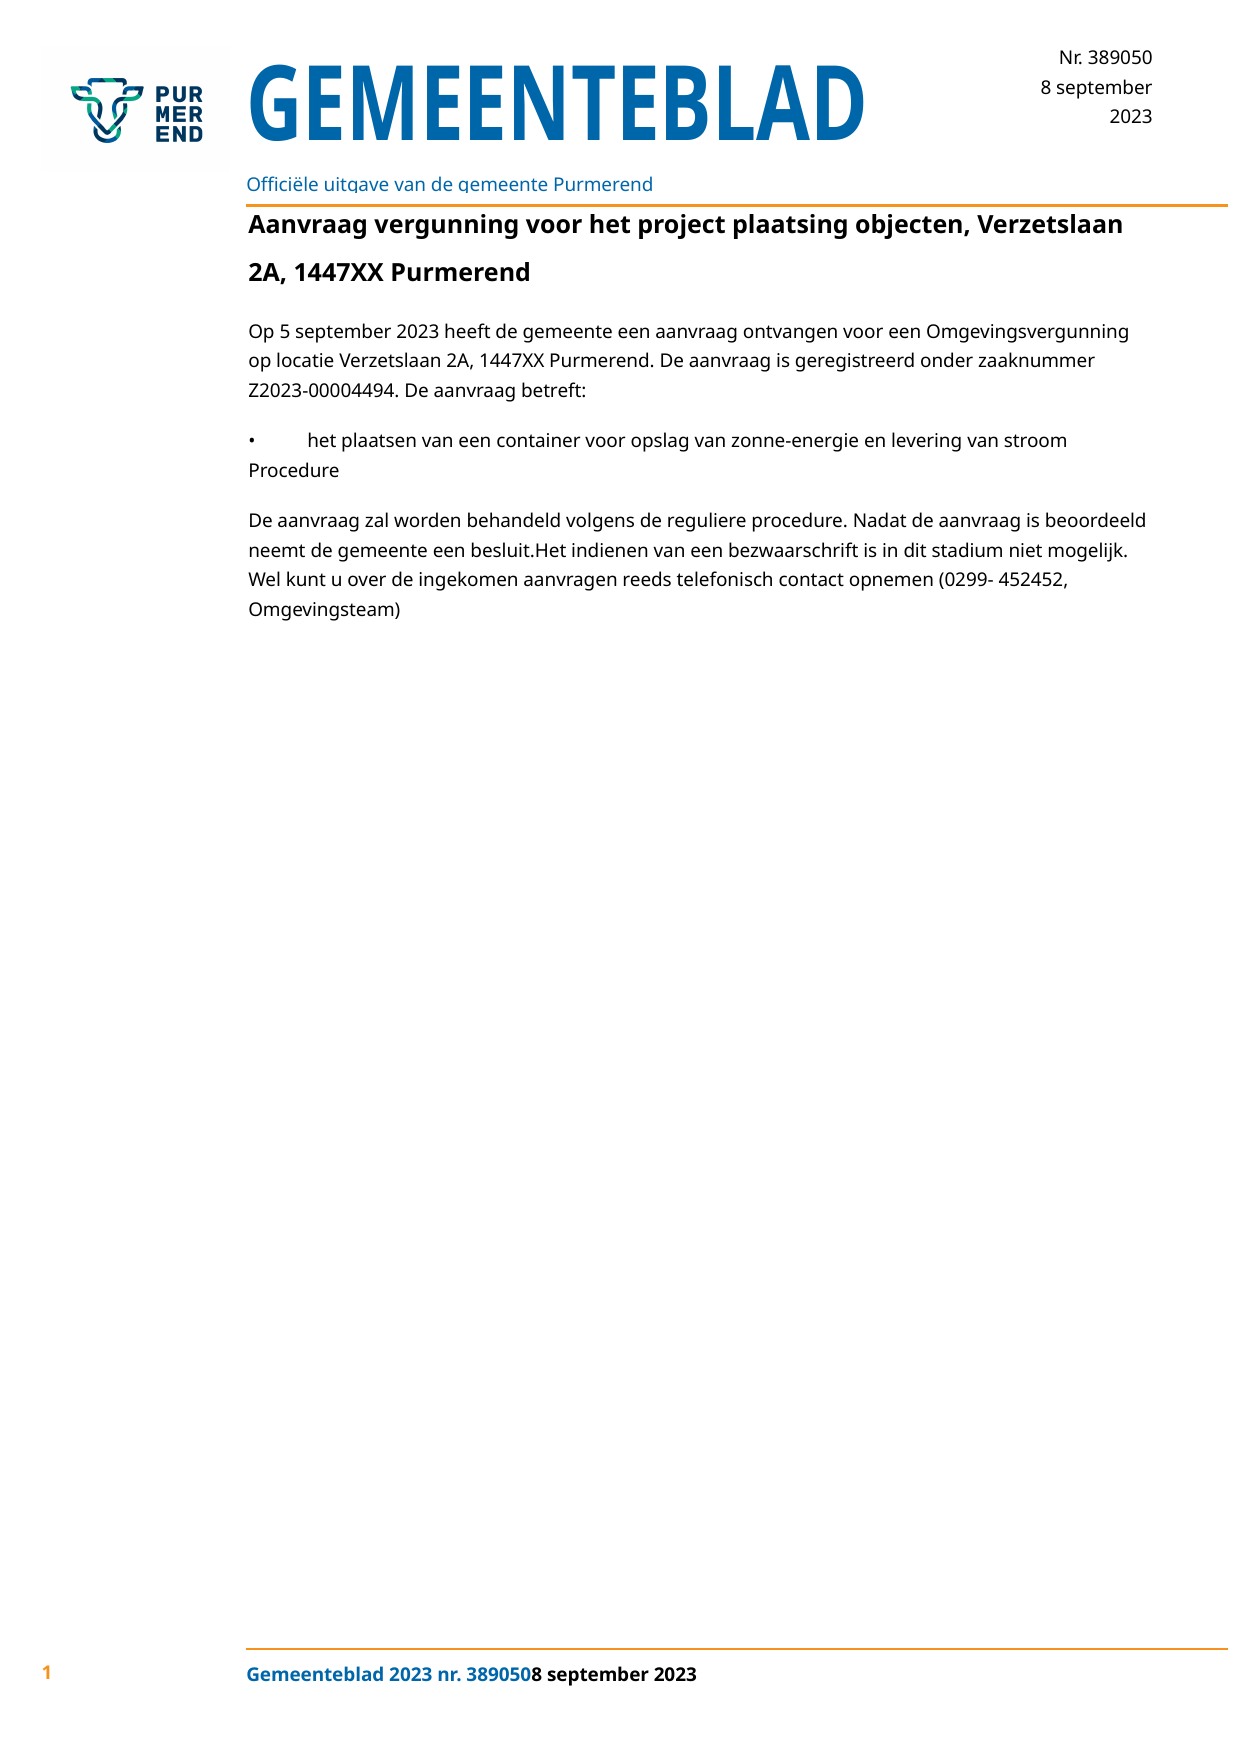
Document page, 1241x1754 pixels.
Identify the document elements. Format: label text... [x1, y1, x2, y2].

text Aanvraag vergunning voor het project plaatsing objecten, Verzetslaan 2A, 1447XX Purmerend [248, 207, 1152, 288]
text Procedure [248, 457, 1152, 483]
list het plaatsen van een container voor opslag van zonne-energie en levering van stroom [248, 427, 1152, 453]
picture [41, 47, 231, 172]
text Op 5 september 2023 heeft de gemeente een aanvraag ontvangen voor een Omgevingsvergunning op locatie Verzetslaan 2A, 1447XX Purmerend. De aanvraag is geregistreerd onder zaaknummer Z2023-00004494. De aanvraag betreft: [248, 318, 1152, 403]
text De aanvraag zal worden behandeld volgens de reguliere procedure. Nadat de aanvraag is beoordeeld neemt de gemeente een besluit.Het indienen van een bezwaarschrift is in dit stadium niet mogelijk. Wel kunt u over de ingekomen aanvragen reeds telefonisch contact opnemen (0299- 452452, Omgevingsteam) [248, 507, 1152, 622]
